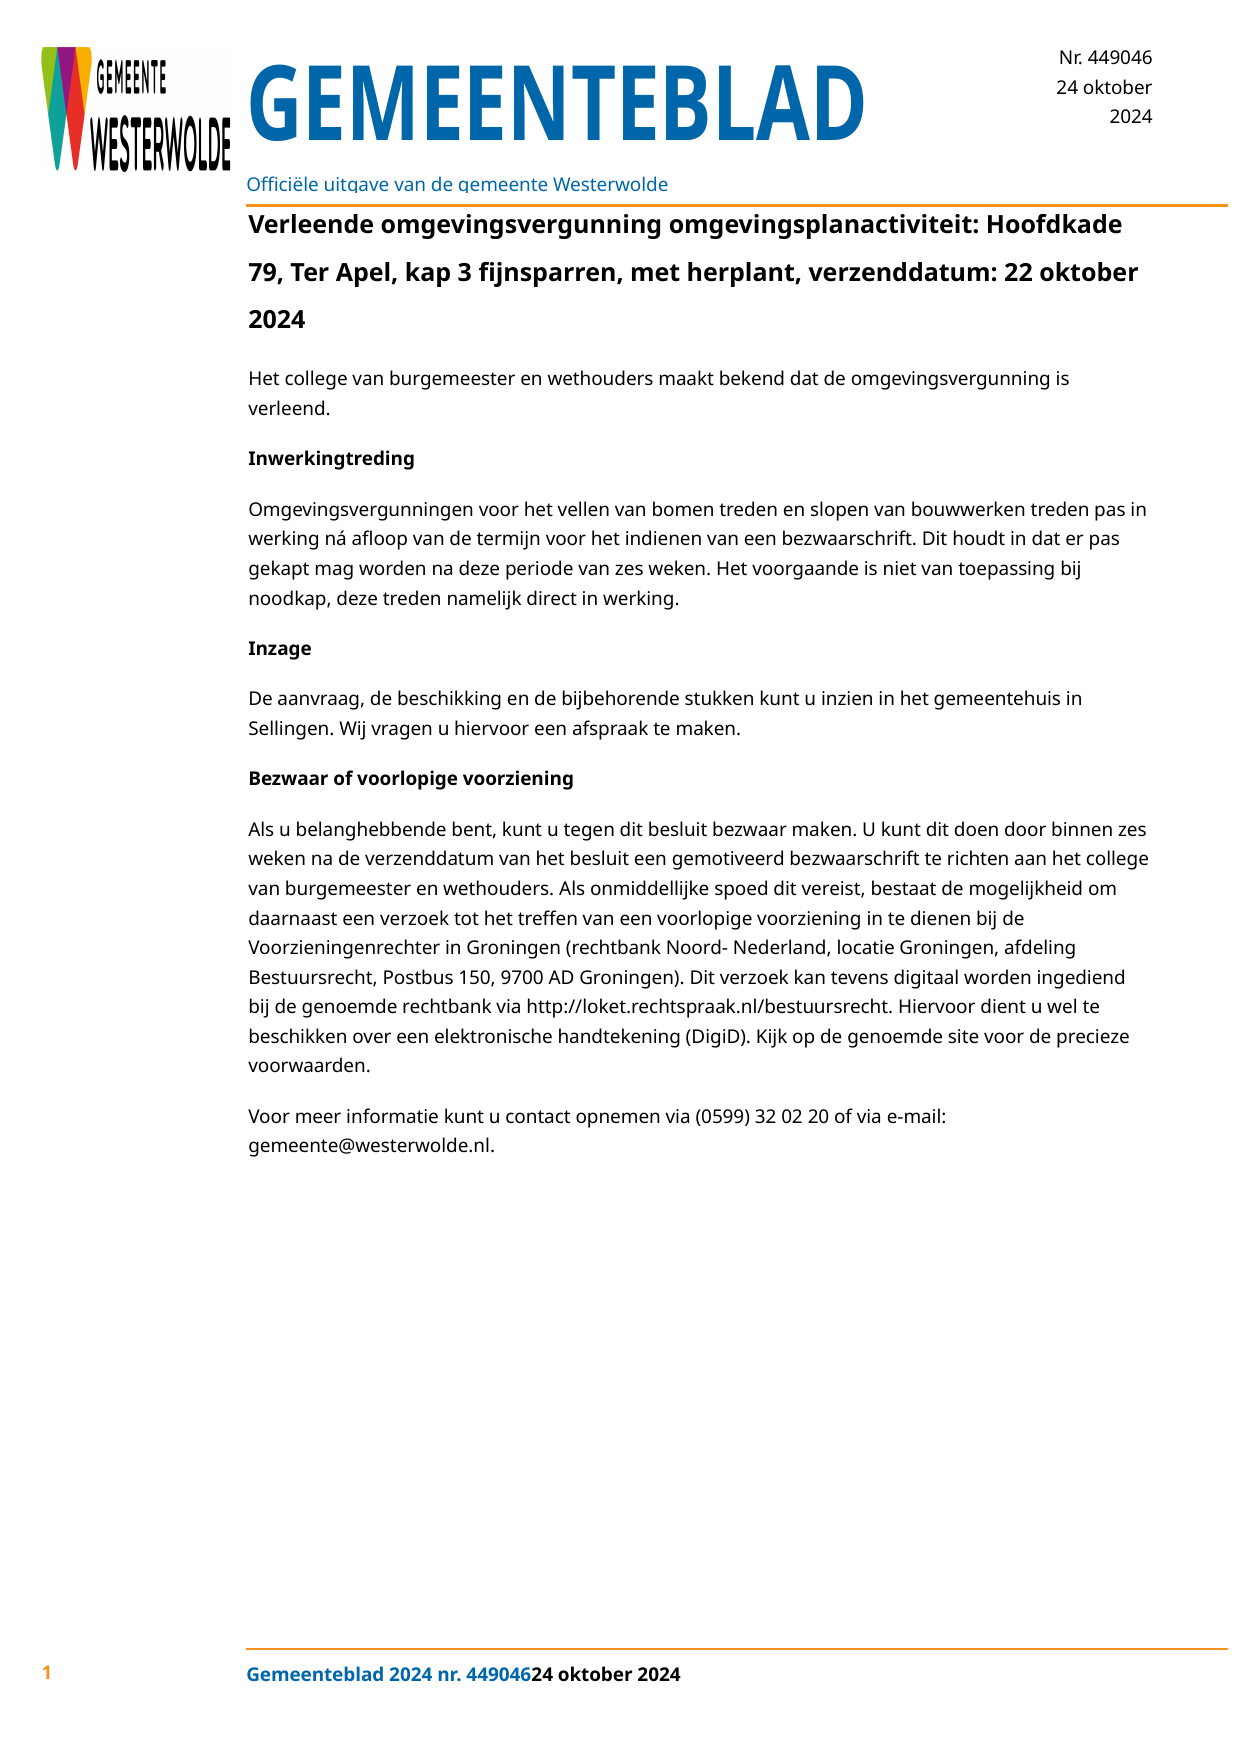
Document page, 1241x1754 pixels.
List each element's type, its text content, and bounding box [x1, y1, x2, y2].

text Bezwaar of voorlopige voorziening [248, 766, 1152, 791]
text Het college van burgemeester en wethouders maakt bekend dat de omgevingsvergunning is verleend. [248, 366, 1152, 421]
text Als u belanghebbende bent, kunt u tegen dit besluit bezwaar maken. U kunt dit doen door binnen zes weken na de verzenddatum van het besluit een gemotiveerd bezwaarschrift te richten aan het college van burgemeester en wethouders. Als onmiddellijke spoed dit vereist, bestaat de mogelijkheid om daarnaast een verzoek tot het treffen van een voorlopige voorziening in te dienen bij de Voorzieningenrechter in Groningen (rechtbank Noord- Nederland, locatie Groningen, afdeling Bestuursrecht, Postbus 150, 9700 AD Groningen). Dit verzoek kan tevens digitaal worden ingediend bij de genoemde rechtbank via http://loket.rechtspraak.nl/bestuursrecht. Hiervoor dient u wel te beschikken over een elektronische handtekening (DigiD). Kijk op de genoemde site voor de precieze voorwaarden. [248, 816, 1152, 1078]
text Inzage [248, 635, 1152, 661]
picture [41, 47, 231, 172]
text Inwerkingtreding [248, 446, 1152, 471]
text Voor meer informatie kunt u contact opnemen via (0599) 32 02 20 of via e-mail: gemeente@westerwolde.nl. [248, 1103, 1152, 1158]
text Omgevingsvergunningen voor het vellen van bomen treden en slopen van bouwwerken treden pas in werking ná afloop van de termijn voor het indienen van een bezwaarschrift. Dit houdt in dat er pas gekapt mag worden na deze periode van zes weken. Het voorgaande is niet van toepassing bij noodkap, deze treden namelijk direct in werking. [248, 496, 1152, 610]
text De aanvraag, de beschikking en de bijbehorende stukken kunt u inzien in het gemeentehuis in Sellingen. Wij vragen u hiervoor een afspraak te maken. [248, 686, 1152, 741]
text Verleende omgevingsvergunning omgevingsplanactiviteit: Hoofdkade 79, Ter Apel, kap 3 fijnsparren, met herplant, verzenddatum: 22 oktober 2024 [248, 207, 1152, 336]
